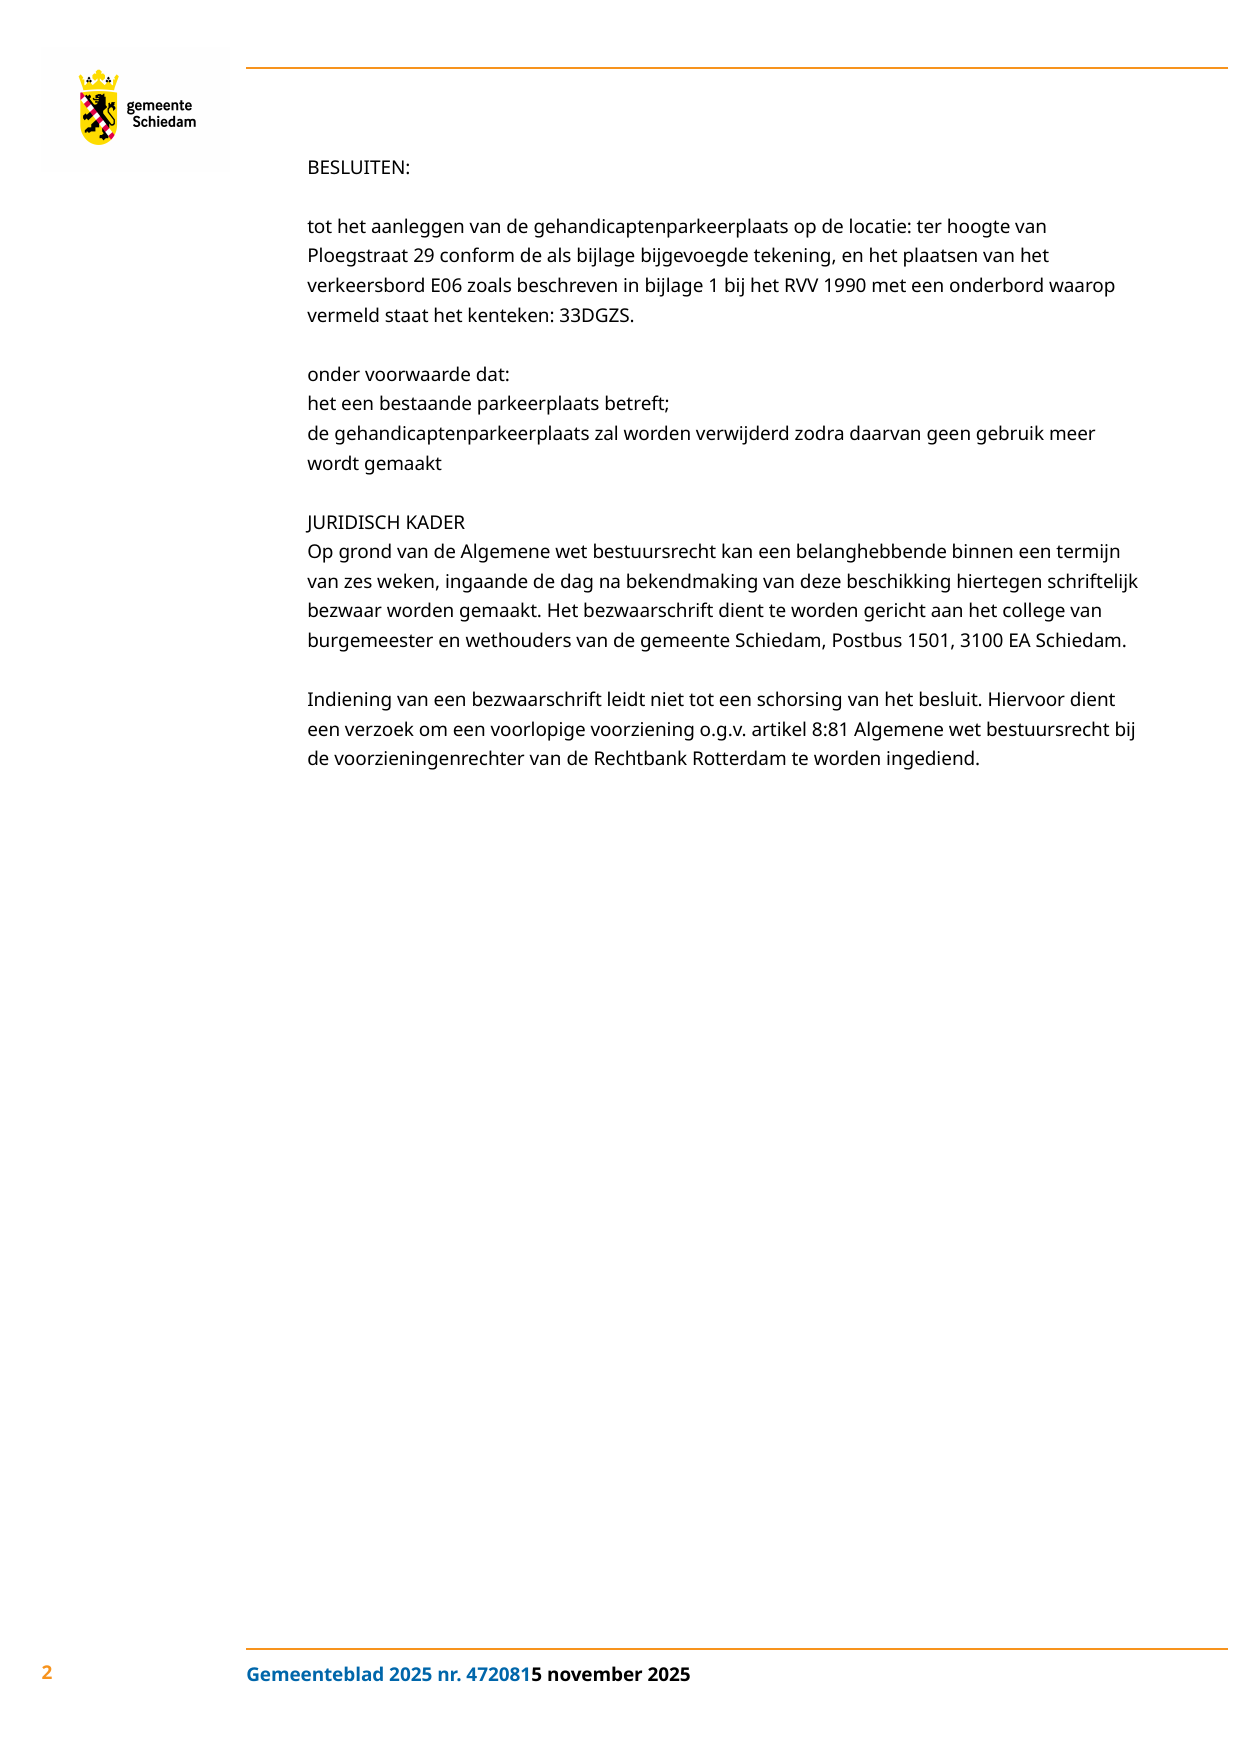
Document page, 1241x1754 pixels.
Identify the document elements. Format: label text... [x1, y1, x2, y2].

list Op grond van de Algemene wet bestuursrecht kan een belanghebbende binnen een termijn van zes weken, ingaande de dag na bekendmaking van deze beschikking hiertegen schriftelijk bezwaar worden gemaakt. Het bezwaarschrift dient te worden gericht aan het college van burgemeester en wethouders van de gemeente Schiedam, Postbus 1501, 3100 EA Schiedam. [248, 538, 1152, 653]
picture [41, 47, 231, 172]
list de gehandicaptenparkeerplaats zal worden verwijderd zodra daarvan geen gebruik meer wordt gemaakt [248, 420, 1152, 476]
list het een bestaande parkeerplaats betreft; [248, 391, 1152, 416]
list onder voorwaarde dat: [248, 361, 1152, 387]
list Indiening van een bezwaarschrift leidt niet tot een schorsing van het besluit. Hiervoor dient een verzoek om een voorlopige voorziening o.g.v. artikel 8:81 Algemene wet bestuursrecht bij de voorzieningenrechter van de Rechtbank Rotterdam te worden ingediend. [248, 686, 1152, 771]
list JURIDISCH KADER [248, 509, 1152, 535]
list BESLUITEN: [248, 154, 1152, 180]
list tot het aanleggen van de gehandicaptenparkeerplaats op de locatie: ter hoogte van Ploegstraat 29 conform de als bijlage bijgevoegde tekening, en het plaatsen van het verkeersbord E06 zoals beschreven in bijlage 1 bij het RVV 1990 met een onderbord waarop vermeld staat het kenteken: 33DGZS. [248, 213, 1152, 328]
